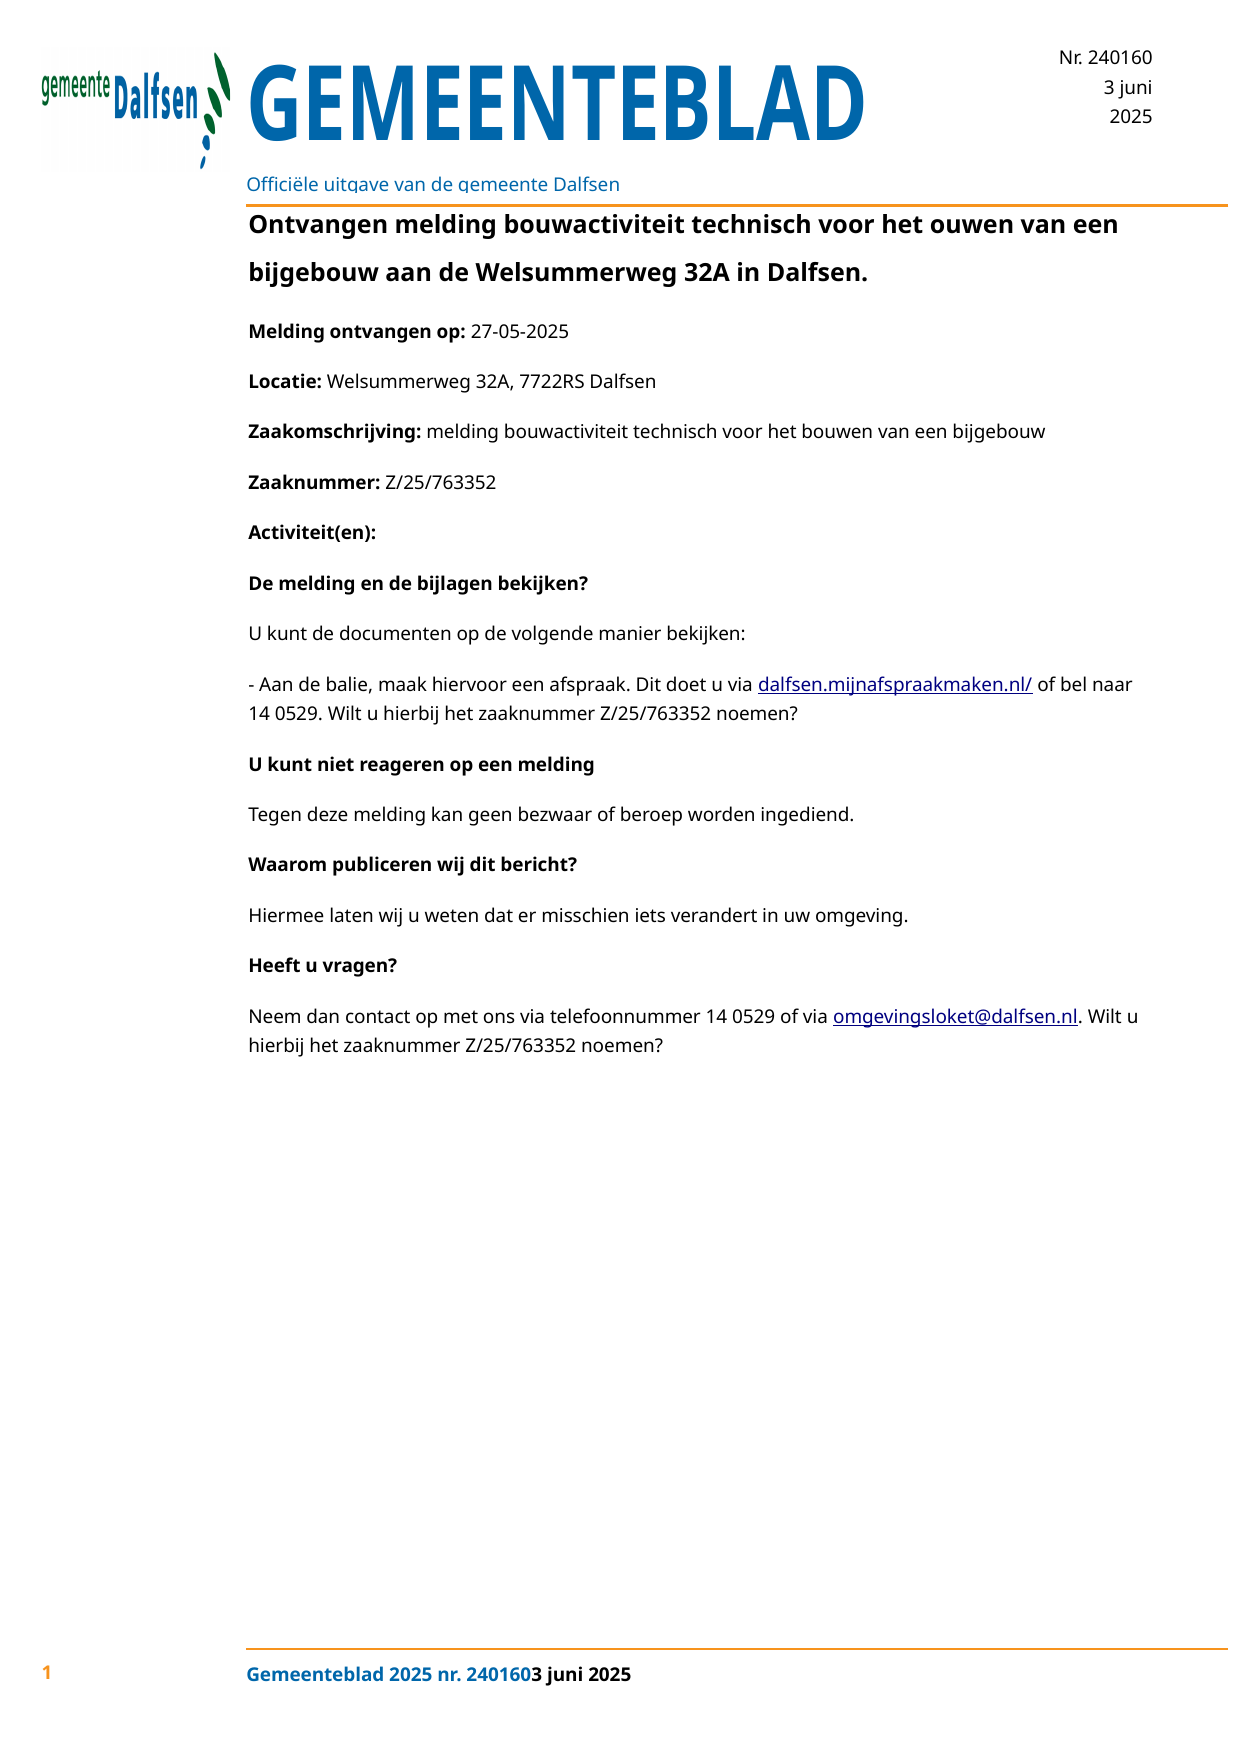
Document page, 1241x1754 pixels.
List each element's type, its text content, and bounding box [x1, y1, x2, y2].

text Tegen deze melding kan geen bezwaar of beroep worden ingediend. [248, 801, 1152, 827]
text Locatie: Welsummerweg 32A, 7722RS Dalfsen [248, 368, 1152, 394]
text Hiermee laten wij u weten dat er misschien iets verandert in uw omgeving. [248, 902, 1152, 928]
text U kunt de documenten op de volgende manier bekijken: [248, 620, 1152, 646]
text Neem dan contact op met ons via telefoonnummer 14 0529 of via omgevingsloket@dalfsen.nl. Wilt u hierbij het zaaknummer Z/25/763352 noemen? [248, 1003, 1152, 1058]
text U kunt niet reageren op een melding [248, 751, 1152, 777]
text Activiteit(en): [248, 519, 1152, 545]
text Ontvangen melding bouwactiviteit technisch voor het ouwen van een bijgebouw aan de Welsummerweg 32A in Dalfsen. [248, 207, 1152, 288]
text Zaakomschrijving: melding bouwactiviteit technisch voor het bouwen van een bijgebouw [248, 419, 1152, 444]
text De melding en de bijlagen bekijken? [248, 570, 1152, 596]
picture [41, 47, 231, 172]
text Melding ontvangen op: 27-05-2025 [248, 318, 1152, 344]
text Heeft u vragen? [248, 952, 1152, 978]
text Waarom publiceren wij dit bericht? [248, 852, 1152, 877]
text - Aan de balie, maak hiervoor een afspraak. Dit doet u via dalfsen.mijnafspraakmaken.nl/ of bel naar 14 0529. Wilt u hierbij het zaaknummer Z/25/763352 noemen? [248, 671, 1152, 726]
text Zaaknummer: Z/25/763352 [248, 469, 1152, 495]
